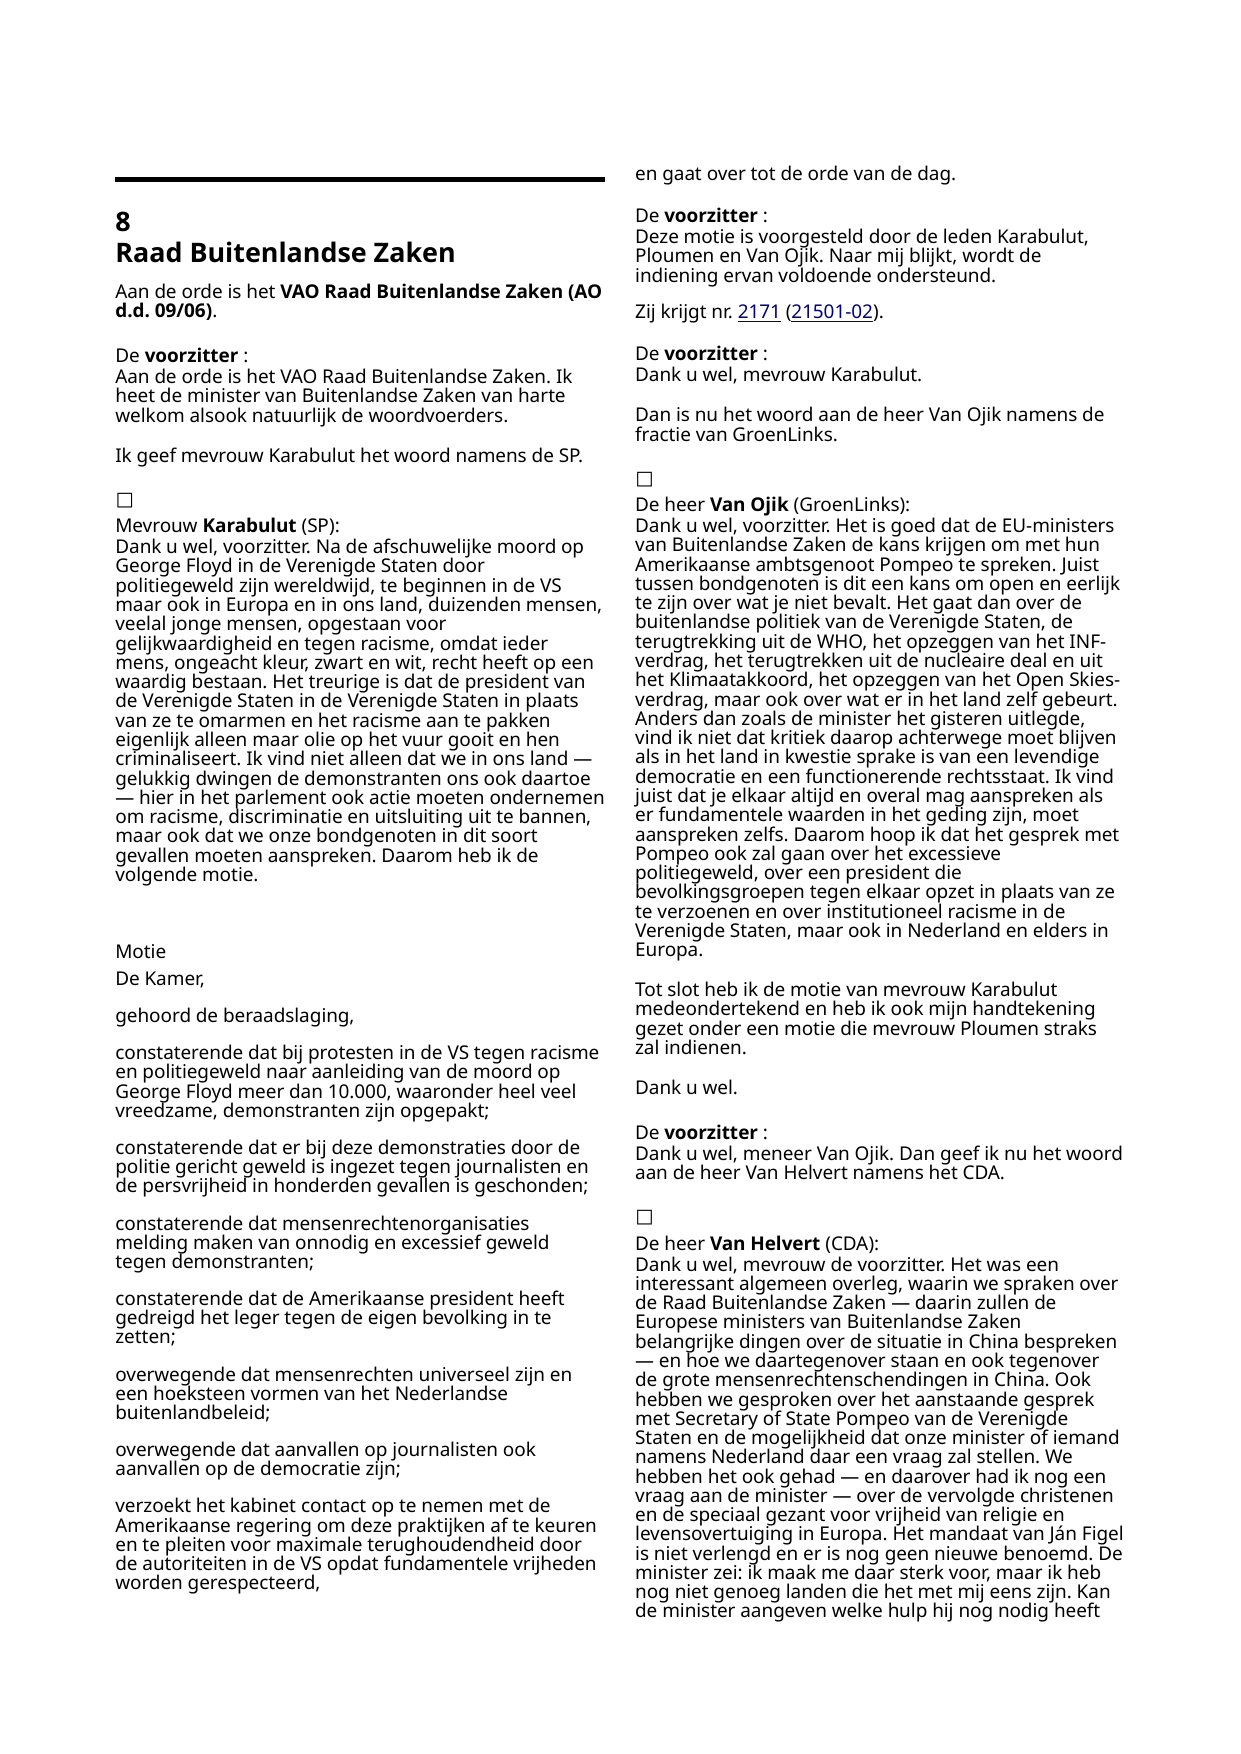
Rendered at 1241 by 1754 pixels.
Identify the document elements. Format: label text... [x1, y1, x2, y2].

text Tot slot heb ik de motie van mevrouw Karabulut medeondertekend en heb ik ook mijn handtekening gezet onder een motie die mevrouw Ploumen straks zal indienen. [635, 981, 1125, 1058]
text Raad Buitenlandse Zaken [115, 239, 605, 283]
text De heer Van Ojik (GroenLinks): [635, 491, 1125, 517]
text Dank u wel, mevrouw de voorzitter. Het was een interessant algemeen overleg, waarin we spraken over de Raad Buitenlandse Zaken — daarin zullen de Europese ministers van Buitenlandse Zaken belangrijke dingen over de situatie in China bespreken — en hoe we daartegenover staan en ook tegenover de grote mensenrechtenschendingen in China. Ook hebben we gesproken over het aanstaande gesprek met Secretary of State Pompeo van de Verenigde Staten en de mogelijkheid dat onze minister of iemand namens Nederland daar een vraag zal stellen. We hebben het ook gehad — en daarover had ik nog een vraag aan de minister — over de vervolgde christenen en de speciaal gezant voor vrijheid van religie en levensovertuiging in Europa. Het mandaat van Ján Figel is niet verlengd en er is nog geen nieuwe benoemd. De minister zei: ik maak me daar sterk voor, maar ik heb nog niet genoeg landen die het met mij eens zijn. Kan de minister aangeven welke hulp hij nog nodig heeft [635, 1256, 1125, 1622]
text Dank u wel, voorzitter. Het is goed dat de EU-ministers van Buitenlandse Zaken de kans krijgen om met hun Amerikaanse ambtsgenoot Pompeo te spreken. Juist tussen bondgenoten is dit een kans om open en eerlijk te zijn over wat je niet bevalt. Het gaat dan over de buitenlandse politiek van de Verenigde Staten, de terugtrekking uit de WHO, het opzeggen van het INF-verdrag, het terugtrekken uit de nucleaire deal en uit het Klimaatakkoord, het opzeggen van het Open Skies-verdrag, maar ook over wat er in het land zelf gebeurt. Anders dan zoals de minister het gisteren uitlegde, vind ik niet dat kritiek daarop achterwege moet blijven als in het land in kwestie sprake is van een levendige democratie en een functionerende rechtsstaat. Ik vind juist dat je elkaar altijd en overal mag aanspreken als er fundamentele waarden in het geding zijn, moet aanspreken zelfs. Daarom hoop ik dat het gesprek met Pompeo ook zal gaan over het excessieve politiegeweld, over een president die bevolkingsgroepen tegen elkaar opzet in plaats van ze te verzoenen en over institutioneel racisme in de Verenigde Staten, maar ook in Nederland en elders in Europa. [635, 517, 1125, 960]
text constaterende dat mensenrechtenorganisaties melding maken van onnodig en excessief geweld tegen demonstranten; [115, 1214, 605, 1272]
text gehoord de beraadslaging, [115, 1007, 605, 1026]
text ⬜ [635, 1204, 1125, 1230]
text Dank u wel, meneer Van Ojik. Dan geef ik nu het woord aan de heer Van Helvert namens het CDA. [635, 1145, 1125, 1183]
text overwegende dat aanvallen op journalisten ook aanvallen op de democratie zijn; [115, 1441, 605, 1479]
text en gaat over tot de orde van de dag. [635, 165, 1125, 184]
text constaterende dat bij protesten in de VS tegen racisme en politiegeweld naar aanleiding van de moord op George Floyd meer dan 10.000, waaronder heel veel vreedzame, demonstranten zijn opgepakt; [115, 1044, 605, 1121]
text ⬜ [635, 466, 1125, 491]
text overwegende dat mensenrechten universeel zijn en een hoeksteen vormen van het Nederlandse buitenlandbeleid; [115, 1366, 605, 1423]
text De Kamer, [115, 970, 605, 989]
text Mevrouw Karabulut (SP): [115, 512, 605, 538]
text De heer Van Helvert (CDA): [635, 1230, 1125, 1256]
text De voorzitter : [635, 202, 1125, 228]
text Dank u wel, voorzitter. Na de afschuwelijke moord op George Floyd in de Verenigde Staten door politiegeweld zijn wereldwijd, te beginnen in de VS maar ook in Europa en in ons land, duizenden mensen, veelal jonge mensen, opgestaan voor gelijkwaardigheid en tegen racisme, omdat ieder mens, ongeacht kleur, zwart en wit, recht heeft op een waardig bestaan. Het treurige is dat de president van de Verenigde Staten in de Verenigde Staten in plaats van ze te omarmen en het racisme aan te pakken eigenlijk alleen maar olie op het vuur gooit en hen criminaliseert. Ik vind niet alleen dat we in ons land — gelukkig dwingen de demonstranten ons ook daartoe — hier in het parlement ook actie moeten ondernemen om racisme, discriminatie en uitsluiting uit te bannen, maar ook dat we onze bondgenoten in dit soort gevallen moeten aanspreken. Daarom heb ik de volgende motie. [115, 538, 605, 885]
text constaterende dat de Amerikaanse president heeft gedreigd het leger tegen de eigen bevolking in te zetten; [115, 1290, 605, 1348]
text Ik geef mevrouw Karabulut het woord namens de SP. [115, 447, 605, 466]
text verzoekt het kabinet contact op te nemen met de Amerikaanse regering om deze praktijken af te keuren en te pleiten voor maximale terughoudendheid door de autoriteiten in de VS opdat fundamentele vrijheden worden gerespecteerd, [115, 1497, 605, 1594]
text Dank u wel, mevrouw Karabulut. [635, 366, 1125, 386]
text Zij krijgt nr. 2171 (21501-02). [635, 303, 1125, 323]
text 8 [115, 203, 605, 239]
text Dank u wel. [635, 1079, 1125, 1098]
text De voorzitter : [635, 1119, 1125, 1145]
text ⬜ [115, 487, 605, 512]
text Aan de orde is het VAO Raad Buitenlandse Zaken (AO d.d. 09/06). [115, 283, 605, 322]
text Aan de orde is het VAO Raad Buitenlandse Zaken. Ik heet de minister van Buitenlandse Zaken van harte welkom alsook natuurlijk de woordvoerders. [115, 368, 605, 426]
text Dan is nu het woord aan de heer Van Ojik namens de fractie van GroenLinks. [635, 406, 1125, 445]
text De voorzitter : [635, 341, 1125, 366]
text Motie [115, 938, 605, 964]
text De voorzitter : [115, 342, 605, 368]
text constaterende dat er bij deze demonstraties door de politie gericht geweld is ingezet tegen journalisten en de persvrijheid in honderden gevallen is geschonden; [115, 1139, 605, 1197]
text Deze motie is voorgesteld door de leden Karabulut, Ploumen en Van Ojik. Naar mij blijkt, wordt de indiening ervan voldoende ondersteund. [635, 228, 1125, 286]
